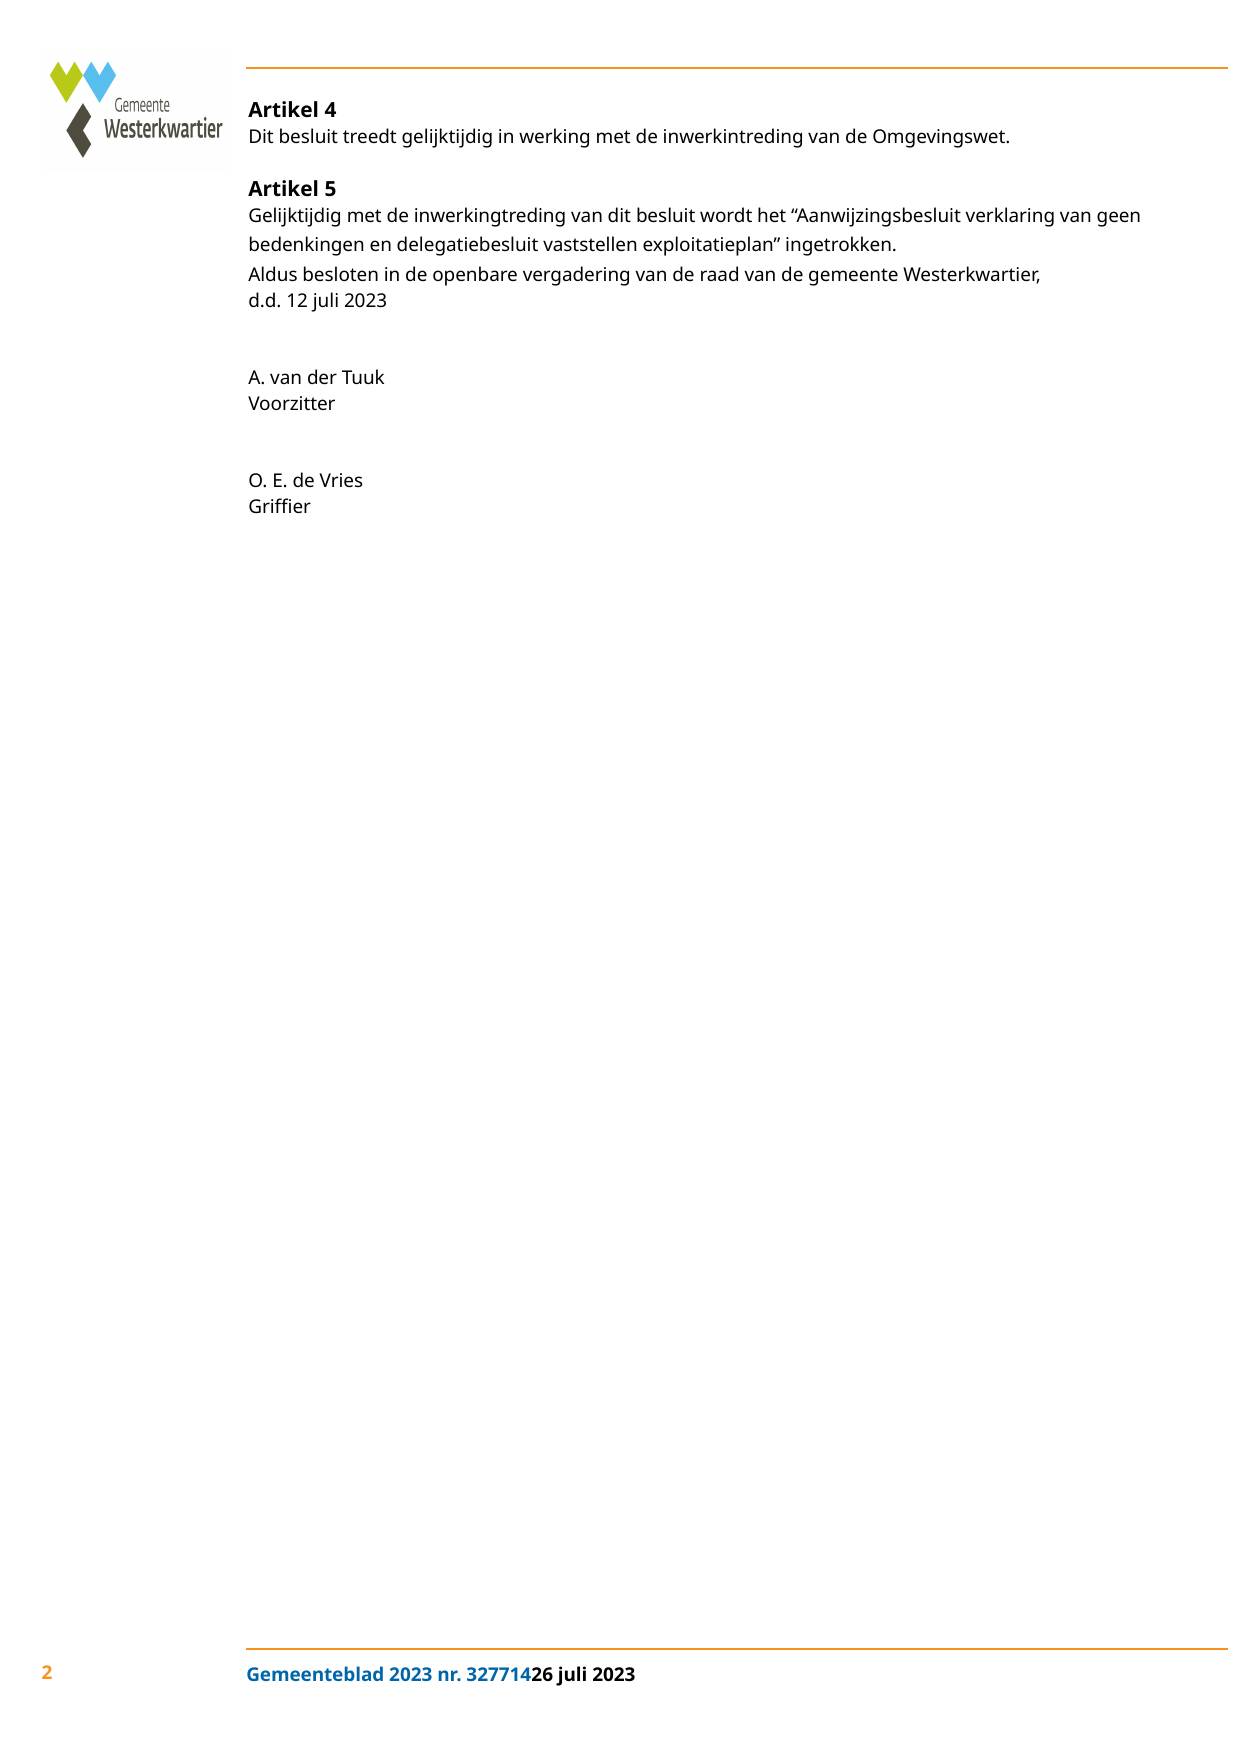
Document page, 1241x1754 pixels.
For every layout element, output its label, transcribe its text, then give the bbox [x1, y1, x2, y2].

picture [41, 47, 231, 172]
text O. E. de Vries [248, 467, 1152, 493]
text Dit besluit treedt gelijktijdig in werking met de inwerkintreding van de Omgevingswet. [248, 123, 1152, 149]
text A. van der Tuuk [248, 364, 1152, 390]
text Aldus besloten in de openbare vergadering van de raad van de gemeente Westerkwartier, [248, 261, 1152, 287]
text Artikel 4 [248, 95, 1152, 123]
text d.d. 12 juli 2023 [248, 287, 1152, 313]
text Griffier [248, 493, 1152, 518]
text Gelijktijdig met de inwerkingtreding van dit besluit wordt het “Aanwijzingsbesluit verklaring van geen bedenkingen en delegatiebesluit vaststellen exploitatieplan” ingetrokken. [248, 202, 1152, 257]
text Artikel 5 [248, 174, 1152, 202]
text Voorzitter [248, 390, 1152, 416]
